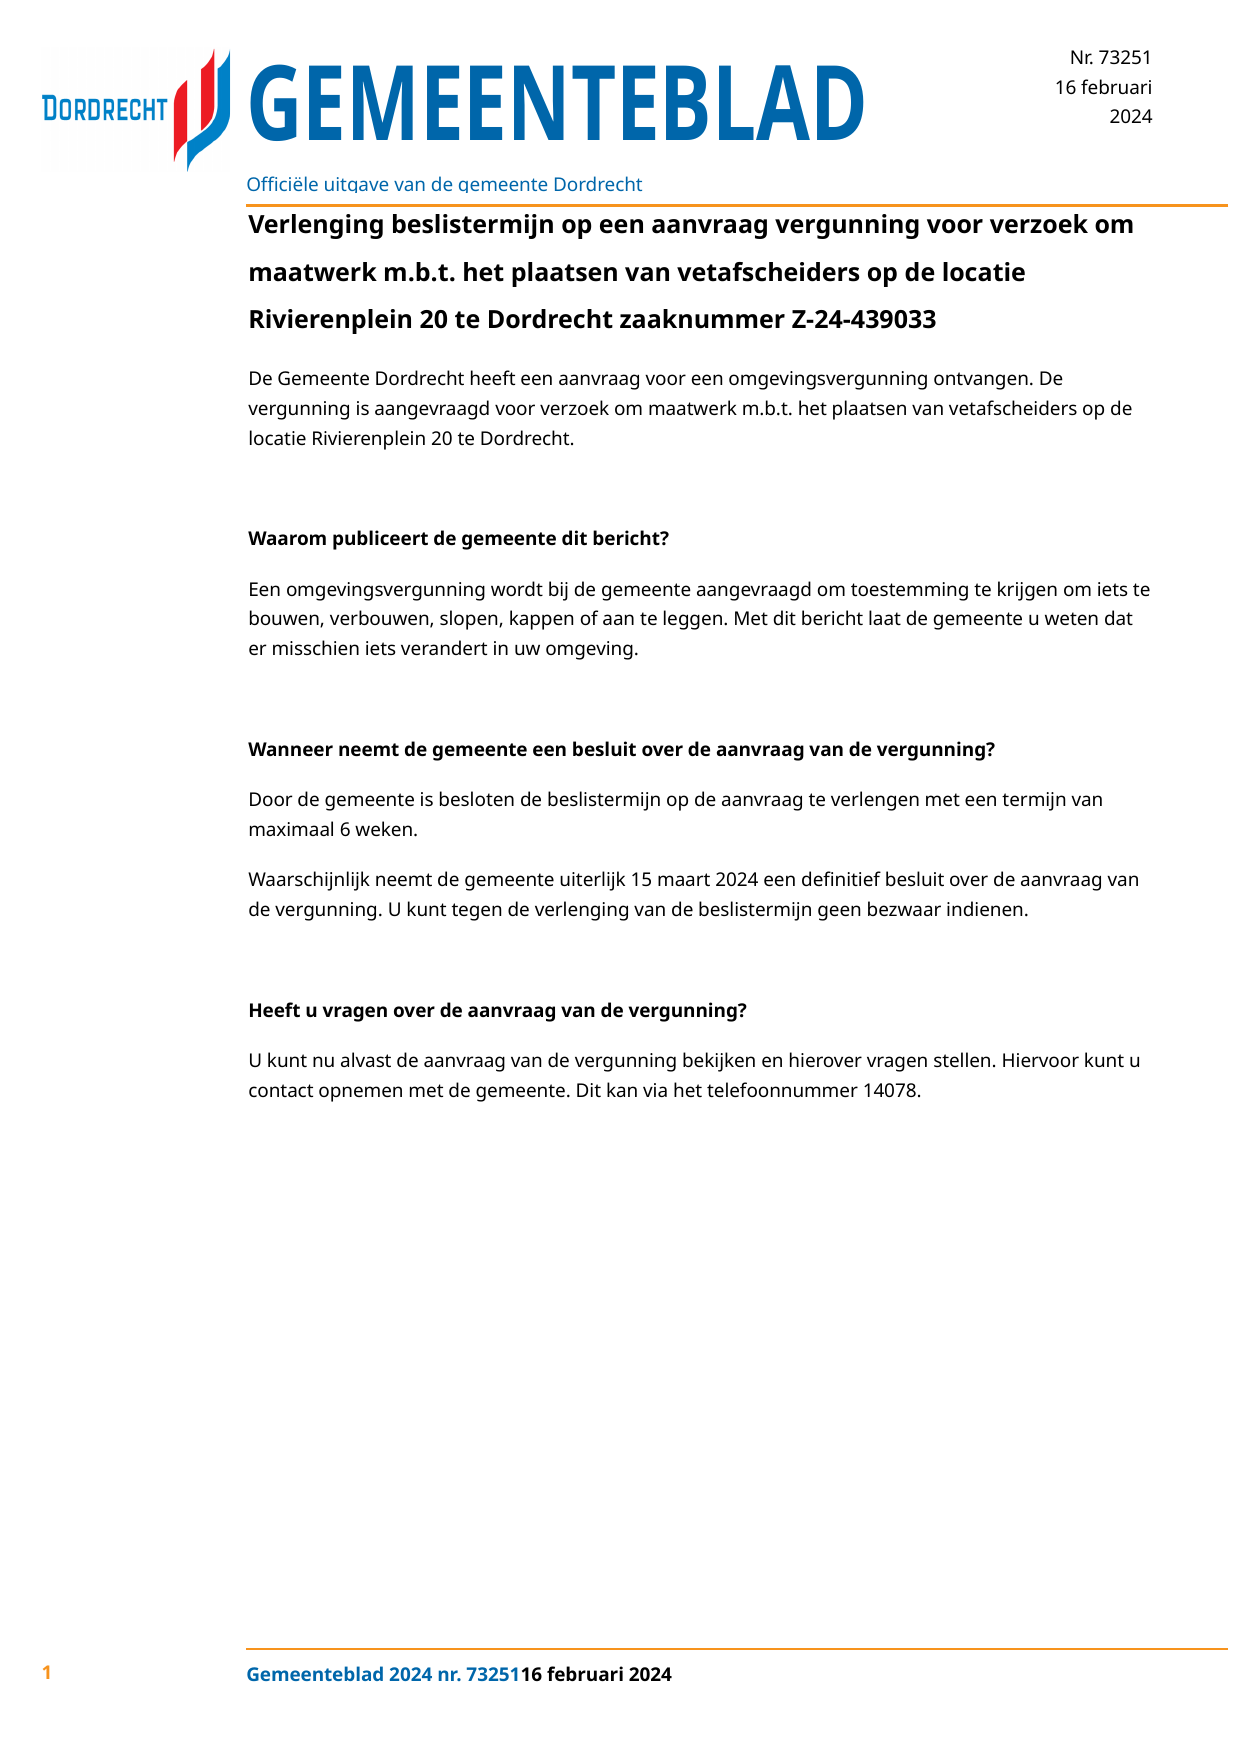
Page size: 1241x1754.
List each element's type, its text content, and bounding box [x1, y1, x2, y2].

text Door de gemeente is besloten de beslistermijn op de aanvraag te verlengen met een termijn van maximaal 6 weken. [248, 786, 1152, 842]
text U kunt nu alvast de aanvraag van de vergunning bekijken en hierover vragen stellen. Hiervoor kunt u contact opnemen met de gemeente. Dit kan via het telefoonnummer 14078. [248, 1047, 1152, 1102]
text Een omgevingsvergunning wordt bij de gemeente aangevraagd om toestemming te krijgen om iets te bouwen, verbouwen, slopen, kappen of aan te leggen. Met dit bericht laat de gemeente u weten dat er misschien iets verandert in uw omgeving. [248, 576, 1152, 661]
text Waarschijnlijk neemt de gemeente uiterlijk 15 maart 2024 een definitief besluit over de aanvraag van de vergunning. U kunt tegen de verlenging van de beslistermijn geen bezwaar indienen. [248, 866, 1152, 922]
text De Gemeente Dordrecht heeft een aanvraag voor een omgevingsvergunning ontvangen. De vergunning is aangevraagd voor verzoek om maatwerk m.b.t. het plaatsen van vetafscheiders op de locatie Rivierenplein 20 te Dordrecht. [248, 366, 1152, 450]
text Wanneer neemt de gemeente een besluit over de aanvraag van de vergunning? [248, 736, 1152, 762]
text Verlenging beslistermijn op een aanvraag vergunning voor verzoek om maatwerk m.b.t. het plaatsen van vetafscheiders op de locatie Rivierenplein 20 te Dordrecht zaaknummer Z-24-439033 [248, 207, 1152, 336]
text Heeft u vragen over de aanvraag van de vergunning? [248, 997, 1152, 1022]
picture [41, 47, 231, 172]
text Waarom publiceert de gemeente dit bericht? [248, 526, 1152, 551]
